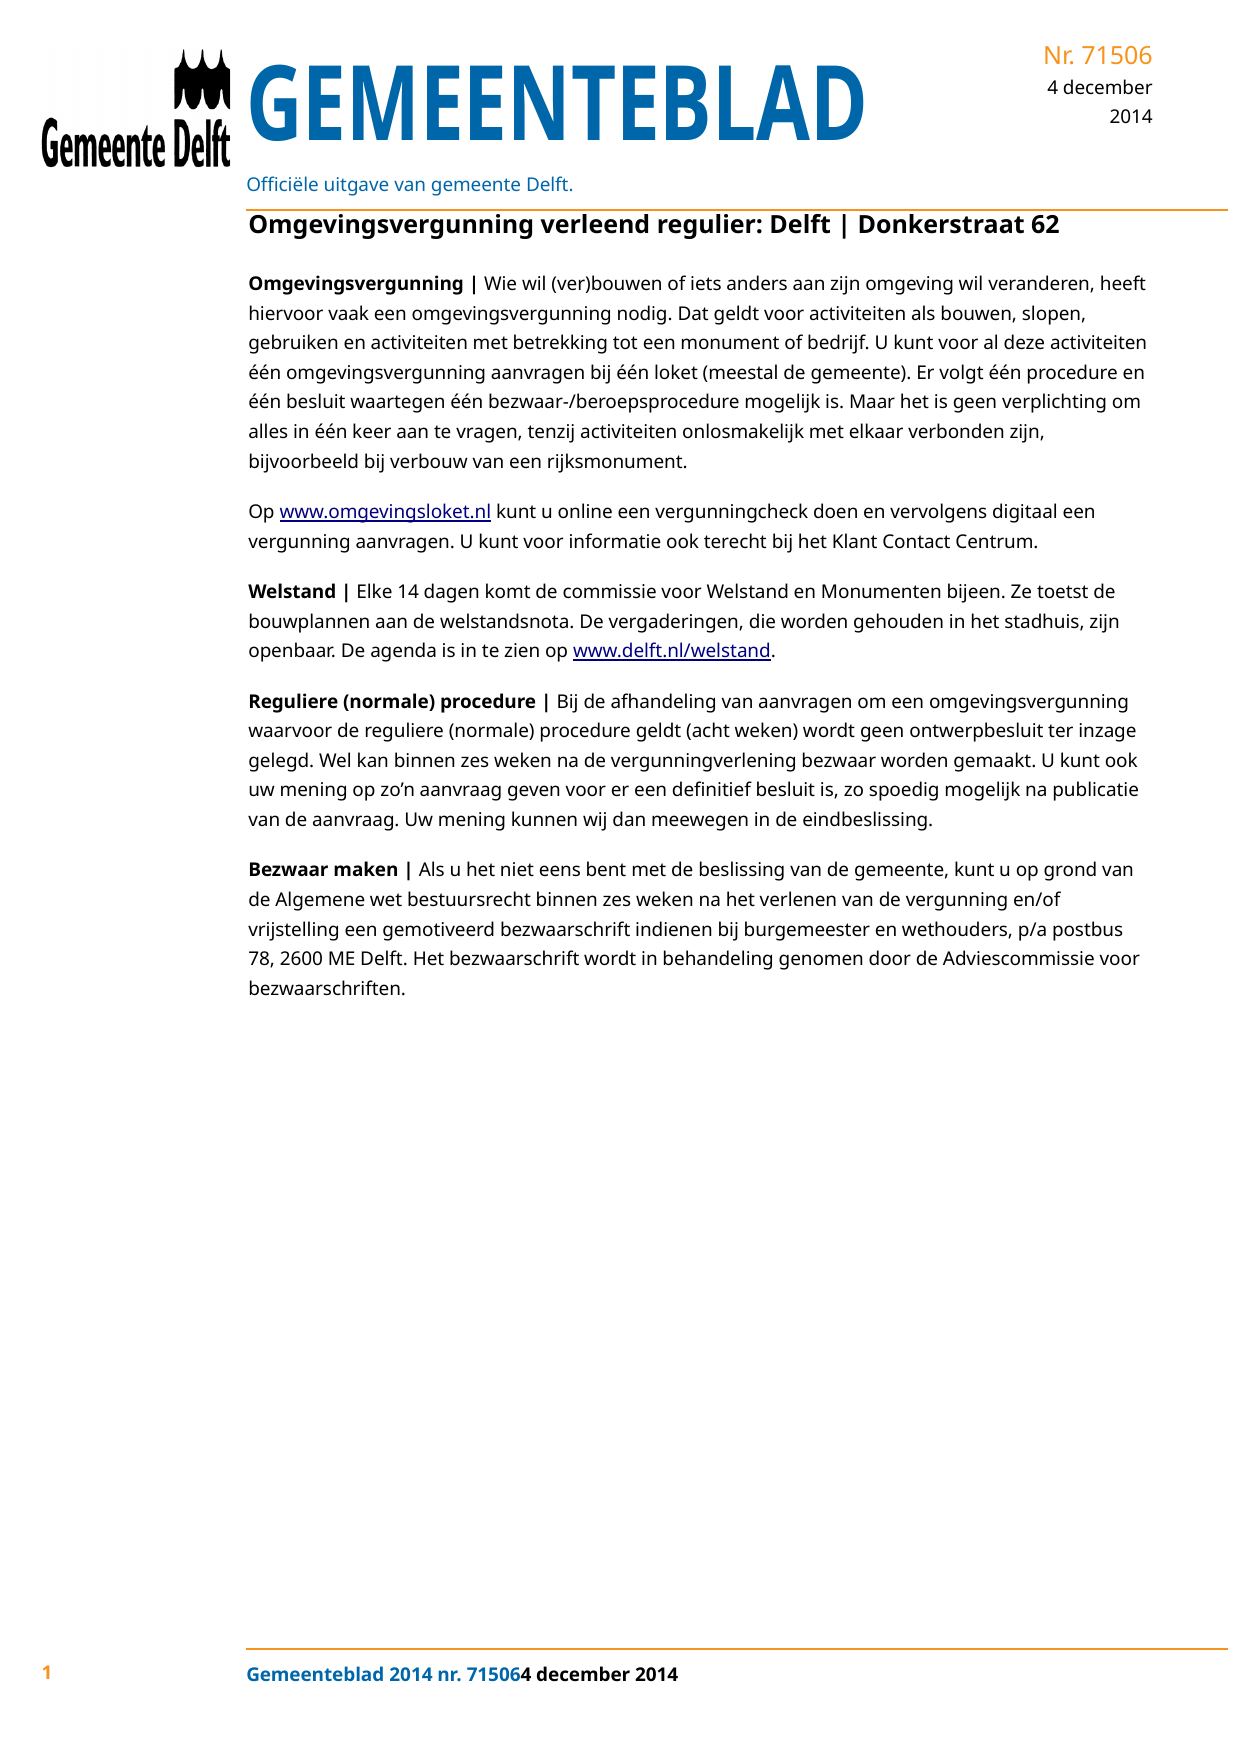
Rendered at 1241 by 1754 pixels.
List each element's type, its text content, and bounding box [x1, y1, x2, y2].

text Omgevingsvergunning | Wie wil (ver)bouwen of iets anders aan zijn omgeving wil veranderen, heeft hiervoor vaak een omgevingsvergunning nodig. Dat geldt voor activiteiten als bouwen, slopen, gebruiken en activiteiten met betrekking tot een monument of bedrijf. U kunt voor al deze activiteiten één omgevingsvergunning aanvragen bij één loket (meestal de gemeente). Er volgt één procedure en één besluit waartegen één bezwaar-/beroepsprocedure mogelijk is. Maar het is geen verplichting om alles in één keer aan te vragen, tenzij activiteiten onlosmakelijk met elkaar verbonden zijn, bijvoorbeeld bij verbouw van een rijksmonument. [248, 270, 1152, 473]
text Reguliere (normale) procedure | Bij de afhandeling van aanvragen om een omgevingsvergunning waarvoor de reguliere (normale) procedure geldt (acht weken) wordt geen ontwerpbesluit ter inzage gelegd. Wel kan binnen zes weken na de vergunningverlening bezwaar worden gemaakt. U kunt ook uw mening op zo’n aanvraag geven voor er een definitief besluit is, zo spoedig mogelijk na publicatie van de aanvraag. Uw mening kunnen wij dan meewegen in de eindbeslissing. [248, 688, 1152, 832]
picture [41, 47, 231, 172]
text Omgevingsvergunning verleend regulier: Delft | Donkerstraat 62 [248, 211, 1152, 241]
text Bezwaar maken | Als u het niet eens bent met de beslissing van de gemeente, kunt u op grond van de Algemene wet bestuursrecht binnen zes weken na het verlenen van de vergunning en/of vrijstelling een gemotiveerd bezwaarschrift indienen bij burgemeester en wethouders, p/a postbus 78, 2600 ME Delft. Het bezwaarschrift wordt in behandeling genomen door de Adviescommissie voor bezwaarschriften. [248, 857, 1152, 1001]
text Op www.omgevingsloket.nl kunt u online een vergunningcheck doen en vervolgens digitaal een vergunning aanvragen. U kunt voor informatie ook terecht bij het Klant Contact Centrum. [248, 498, 1152, 553]
text Welstand | Elke 14 dagen komt de commissie voor Welstand en Monumenten bijeen. Ze toetst de bouwplannen aan de welstandsnota. De vergaderingen, die worden gehouden in het stadhuis, zijn openbaar. De agenda is in te zien op www.delft.nl/welstand. [248, 578, 1152, 663]
